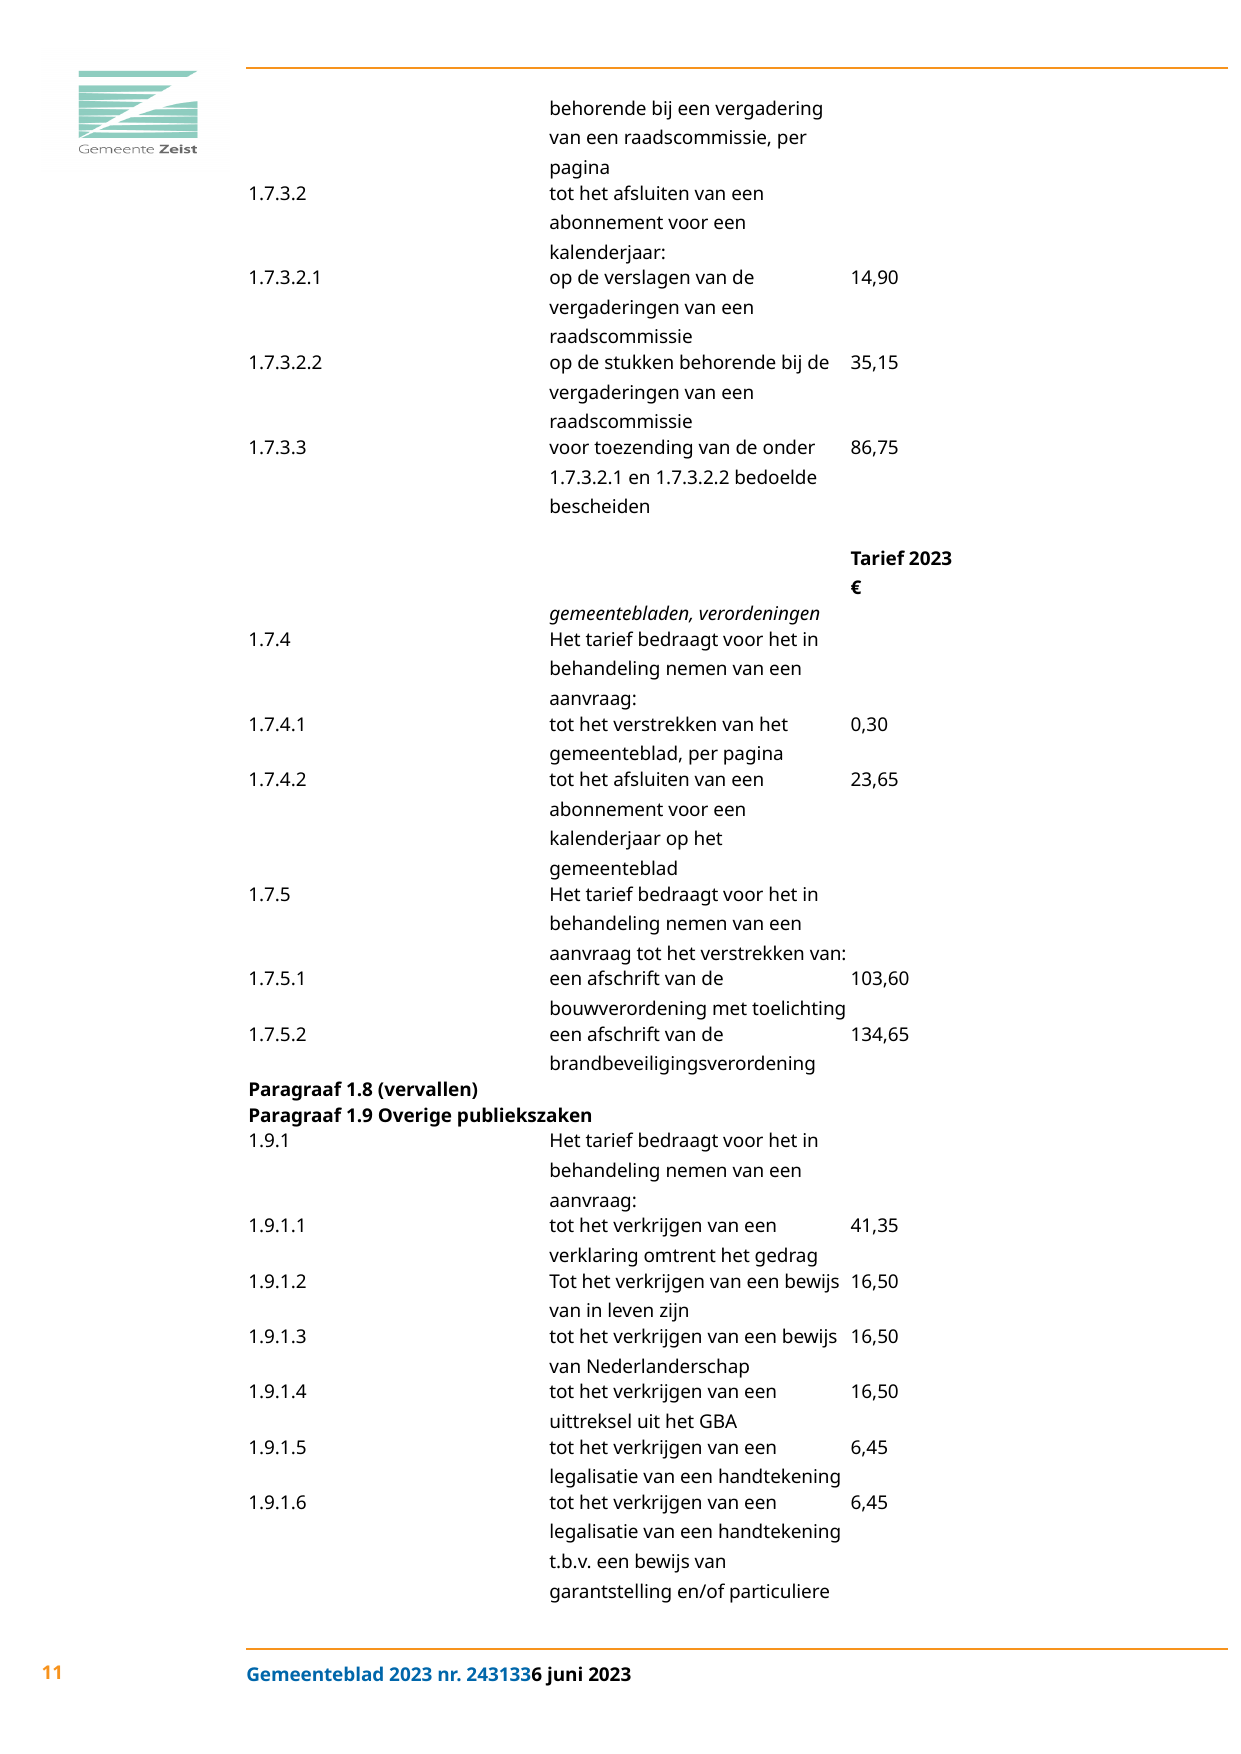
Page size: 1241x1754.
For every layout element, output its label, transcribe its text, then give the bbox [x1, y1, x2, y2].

table_cell 1.9.1.2 [248, 1268, 549, 1323]
table_cell 1.9.1 [248, 1128, 549, 1213]
table_cell Het tarief bedraagt voor het in behandeling nemen van een aanvraag: [549, 1128, 850, 1213]
table_cell tot het verkrijgen van een verklaring omtrent het gedrag [549, 1213, 850, 1268]
table_cell 16,50 [850, 1323, 1152, 1378]
table_cell [248, 545, 549, 600]
table_cell 23,65 [850, 766, 1152, 881]
table_cell 1.7.4.2 [248, 766, 549, 881]
table_cell [549, 519, 850, 545]
table_cell 1.7.5 [248, 881, 549, 966]
table_cell 1.9.1.3 [248, 1323, 549, 1378]
table_cell 1.7.4.1 [248, 711, 549, 766]
table_cell tot het afsluiten van een abonnement voor een kalenderjaar op het gemeenteblad [549, 766, 850, 881]
table_cell Tarief 2023 € [850, 545, 1152, 600]
table_cell [850, 881, 1152, 966]
table_cell 16,50 [850, 1379, 1152, 1434]
table_cell 0,30 [850, 711, 1152, 766]
table_cell 1.7.3.3 [248, 434, 549, 519]
table_cell tot het verkrijgen van een legalisatie van een handtekening t.b.v. een bewijs van garantstelling en/of particuliere [549, 1489, 850, 1604]
table_cell voor toezending van de onder 1.7.3.2.1 en 1.7.3.2.2 bedoelde bescheiden [549, 434, 850, 519]
table_cell tot het verkrijgen van een uittreksel uit het GBA [549, 1379, 850, 1434]
table_cell [850, 600, 1152, 626]
table_cell [850, 1128, 1152, 1213]
table_cell [850, 519, 1152, 545]
table_cell [850, 95, 1152, 180]
table_cell [248, 600, 549, 626]
table_cell 6,45 [850, 1434, 1152, 1489]
table_cell 1.9.1.6 [248, 1489, 549, 1604]
table_cell Paragraaf 1.8 (vervallen) [248, 1076, 850, 1102]
table_cell tot het afsluiten van een abonnement voor een kalenderjaar: [549, 180, 850, 264]
table_cell [248, 519, 549, 545]
table_cell 1.9.1.1 [248, 1213, 549, 1268]
table_cell tot het verstrekken van het gemeenteblad, per pagina [549, 711, 850, 766]
table_cell [850, 626, 1152, 711]
table_cell 1.7.5.2 [248, 1021, 549, 1076]
table_cell 1.7.3.2.2 [248, 350, 549, 434]
table_cell Het tarief bedraagt voor het in behandeling nemen van een aanvraag: [549, 626, 850, 711]
table_cell 86,75 [850, 434, 1152, 519]
table_cell tot het verkrijgen van een legalisatie van een handtekening [549, 1434, 850, 1489]
table_cell Paragraaf 1.9 Overige publiekszaken [248, 1102, 850, 1128]
table_cell 1.7.5.1 [248, 966, 549, 1021]
table_cell Het tarief bedraagt voor het in behandeling nemen van een aanvraag tot het verstrekken van: [549, 881, 850, 966]
table_cell 1.7.3.2 [248, 180, 549, 264]
table_cell [248, 95, 549, 180]
table_cell een afschrift van de bouwverordening met toelichting [549, 966, 850, 1021]
table_cell 35,15 [850, 350, 1152, 434]
table_cell [850, 1102, 1152, 1128]
table_cell behorende bij een vergadering van een raadscommissie, per pagina [549, 95, 850, 180]
table_cell 16,50 [850, 1268, 1152, 1323]
table_cell 41,35 [850, 1213, 1152, 1268]
table_cell 1.7.3.2.1 [248, 265, 549, 349]
table_cell [850, 1076, 1152, 1102]
table_cell [850, 180, 1152, 264]
table_cell 6,45 [850, 1489, 1152, 1604]
table_cell 14,90 [850, 265, 1152, 349]
table_cell 1.9.1.5 [248, 1434, 549, 1489]
table_cell een afschrift van de brandbeveiligingsverordening [549, 1021, 850, 1076]
table_cell 1.9.1.4 [248, 1379, 549, 1434]
table_cell Tot het verkrijgen van een bewijs van in leven zijn [549, 1268, 850, 1323]
table_cell op de stukken behorende bij de vergaderingen van een raadscommissie [549, 350, 850, 434]
table_cell [549, 545, 850, 600]
table_cell 134,65 [850, 1021, 1152, 1076]
table_cell 103,60 [850, 966, 1152, 1021]
picture [41, 47, 231, 172]
table_cell 1.7.4 [248, 626, 549, 711]
table_cell op de verslagen van de vergaderingen van een raadscommissie [549, 265, 850, 349]
table_cell gemeentebladen, verordeningen [549, 600, 850, 626]
table_cell tot het verkrijgen van een bewijs van Nederlanderschap [549, 1323, 850, 1378]
